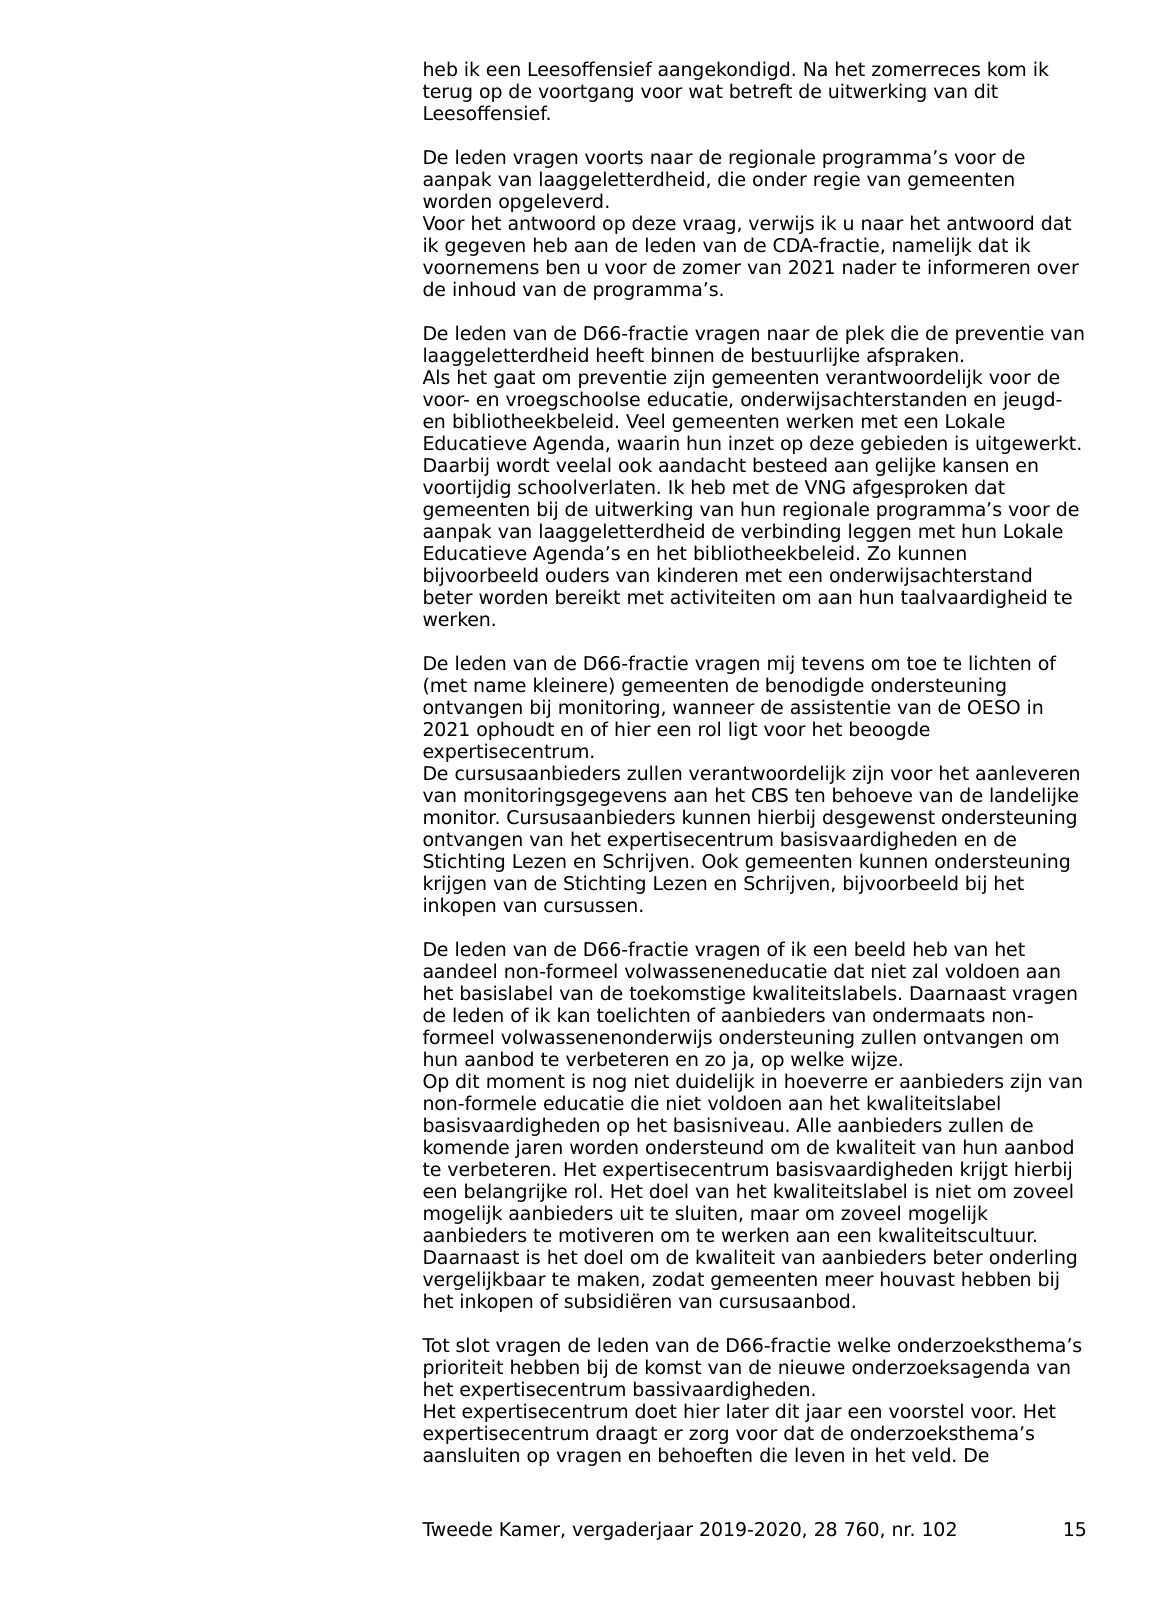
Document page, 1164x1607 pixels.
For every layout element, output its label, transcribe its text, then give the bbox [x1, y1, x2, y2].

text Voor het antwoord op deze vraag, verwijs ik u naar het antwoord dat ik gegeven heb aan de leden van de CDA-fractie, namelijk dat ik voornemens ben u voor de zomer van 2021 nader te informeren over de inhoud van de programma’s. [422, 213, 1087, 301]
text De leden vragen voorts naar de regionale programma’s voor de aanpak van laaggeletterdheid, die onder regie van gemeenten worden opgeleverd. [422, 147, 1087, 213]
text Op dit moment is nog niet duidelijk in hoeverre er aanbieders zijn van non-formele educatie die niet voldoen aan het kwaliteitslabel basisvaardigheden op het basisniveau. Alle aanbieders zullen de komende jaren worden ondersteund om de kwaliteit van hun aanbod te verbeteren. Het expertisecentrum basisvaardigheden krijgt hierbij een belangrijke rol. Het doel van het kwaliteitslabel is niet om zoveel mogelijk aanbieders uit te sluiten, maar om zoveel mogelijk aanbieders te motiveren om te werken aan een kwaliteitscultuur. Daarnaast is het doel om de kwaliteit van aanbieders beter onderling vergelijkbaar te maken, zodat gemeenten meer houvast hebben bij het inkopen of subsidiëren van cursusaanbod. [422, 1071, 1087, 1313]
text De leden van de D66-fractie vragen mij tevens om toe te lichten of (met name kleinere) gemeenten de benodigde ondersteuning ontvangen bij monitoring, wanneer de assistentie van de OESO in 2021 ophoudt en of hier een rol ligt voor het beoogde expertisecentrum. [422, 653, 1087, 763]
text De cursusaanbieders zullen verantwoordelijk zijn voor het aanleveren van monitoringsgegevens aan het CBS ten behoeve van de landelijke monitor. Cursusaanbieders kunnen hierbij desgewenst ondersteuning ontvangen van het expertisecentrum basisvaardigheden en de Stichting Lezen en Schrijven. Ook gemeenten kunnen ondersteuning krijgen van de Stichting Lezen en Schrijven, bijvoorbeeld bij het inkopen van cursussen. [422, 763, 1087, 917]
text Tot slot vragen de leden van de D66-fractie welke onderzoeksthema’s prioriteit hebben bij de komst van de nieuwe onderzoeksagenda van het expertisecentrum bassivaardigheden. [422, 1335, 1087, 1401]
text heb ik een Leesoffensief aangekondigd. Na het zomerreces kom ik terug op de voortgang voor wat betreft de uitwerking van dit Leesoffensief. [422, 59, 1087, 125]
text De leden van de D66-fractie vragen naar de plek die de preventie van laaggeletterdheid heeft binnen de bestuurlijke afspraken. [422, 323, 1087, 367]
text De leden van de D66-fractie vragen of ik een beeld heb van het aandeel non-formeel volwasseneneducatie dat niet zal voldoen aan het basislabel van de toekomstige kwaliteitslabels. Daarnaast vragen de leden of ik kan toelichten of aanbieders van ondermaats non-formeel volwassenenonderwijs ondersteuning zullen ontvangen om hun aanbod te verbeteren en zo ja, op welke wijze. [422, 939, 1087, 1071]
text Als het gaat om preventie zijn gemeenten verantwoordelijk voor de voor- en vroegschoolse educatie, onderwijsachterstanden en jeugd- en bibliotheekbeleid. Veel gemeenten werken met een Lokale Educatieve Agenda, waarin hun inzet op deze gebieden is uitgewerkt. Daarbij wordt veelal ook aandacht besteed aan gelijke kansen en voortijdig schoolverlaten. Ik heb met de VNG afgesproken dat gemeenten bij de uitwerking van hun regionale programma’s voor de aanpak van laaggeletterdheid de verbinding leggen met hun Lokale Educatieve Agenda’s en het bibliotheekbeleid. Zo kunnen bijvoorbeeld ouders van kinderen met een onderwijsachterstand beter worden bereikt met activiteiten om aan hun taalvaardigheid te werken. [422, 367, 1087, 631]
text Het expertisecentrum doet hier later dit jaar een voorstel voor. Het expertisecentrum draagt er zorg voor dat de onderzoeksthema’s aansluiten op vragen en behoeften die leven in het veld. De [422, 1401, 1087, 1467]
